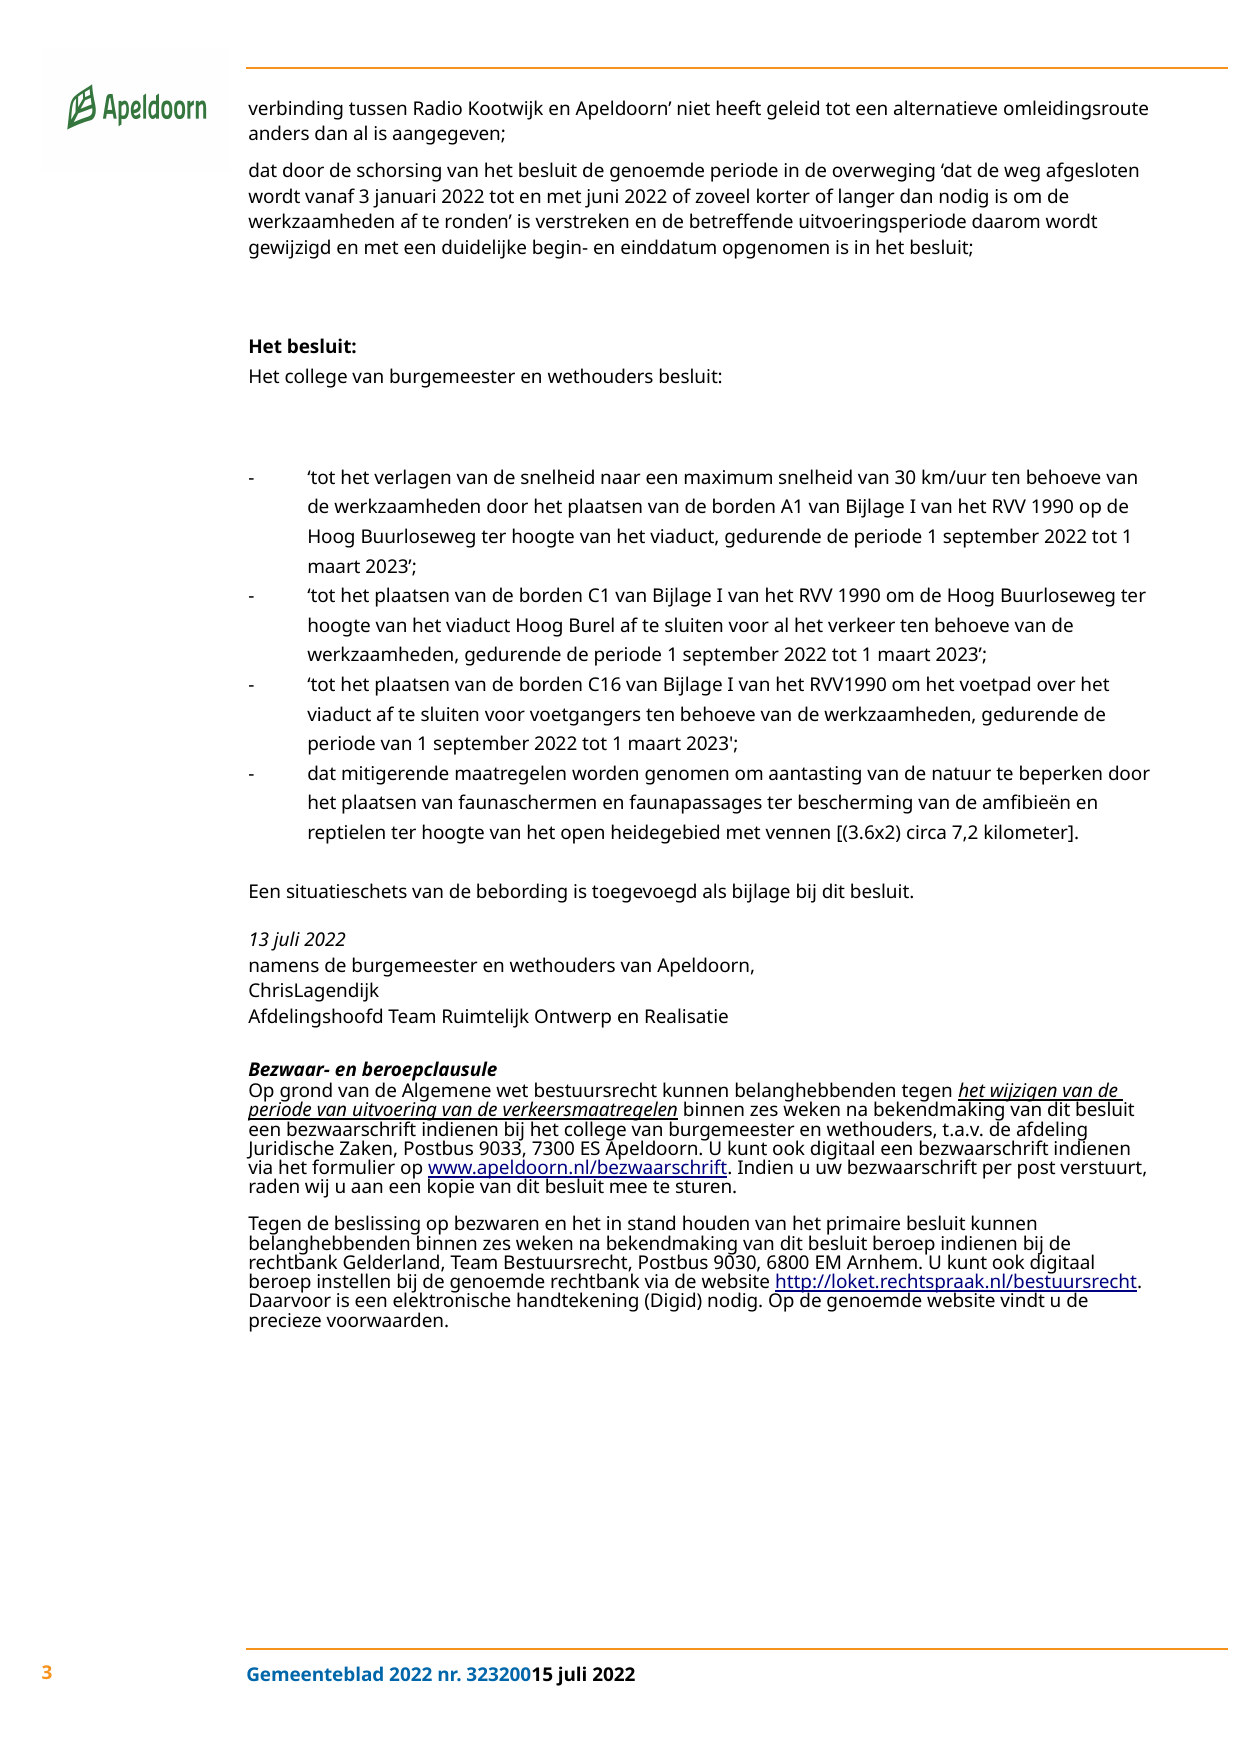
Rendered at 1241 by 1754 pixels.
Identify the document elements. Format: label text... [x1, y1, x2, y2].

text Het besluit: [248, 334, 1152, 359]
text 13 juli 2022 [248, 926, 1152, 952]
text Afdelingshoofd Team Ruimtelijk Ontwerp en Realisatie [248, 1003, 1152, 1029]
picture [41, 47, 231, 172]
text dat door de schorsing van het besluit de genoemde periode in de overweging ‘dat de weg afgesloten wordt vanaf 3 januari 2022 tot en met juni 2022 of zoveel korter of langer dan nodig is om de werkzaamheden af te ronden’ is verstreken en de betreffende uitvoeringsperiode daarom wordt gewijzigd en met een duidelijke begin- en einddatum opgenomen is in het besluit; [248, 157, 1152, 260]
list dat mitigerende maatregelen worden genomen om aantasting van de natuur te beperken door het plaatsen van faunaschermen en faunapassages ter bescherming van de amfibieën en reptielen ter hoogte van het open heidegebied met vennen [(3.6x2) circa 7,2 kilometer]. [248, 760, 1152, 845]
text Tegen de beslissing op bezwaren en het in stand houden van het primaire besluit kunnen belanghebbenden binnen zes weken na bekendmaking van dit besluit beroep indienen bij de rechtbank Gelderland, Team Bestuursrecht, Postbus 9030, 6800 EM Arnhem. U kunt ook digitaal beroep instellen bij de genoemde rechtbank via de website http://loket.rechtspraak.nl/bestuursrecht. Daarvoor is een elektronische handtekening (Digid) nodig. Op de genoemde website vindt u de precieze voorwaarden. [248, 1215, 1152, 1331]
text Bezwaar- en beroepclausule [248, 1056, 1152, 1082]
text Een situatieschets van de bebording is toegevoegd als bijlage bij dit besluit. [248, 878, 1152, 904]
text Op grond van de Algemene wet bestuursrecht kunnen belanghebbenden tegen het wijzigen van de periode van uitvoering van de verkeersmaatregelen binnen zes weken na bekendmaking van dit besluit een bezwaarschrift indienen bij het college van burgemeester en wethouders, t.a.v. de afdeling Juridische Zaken, Postbus 9033, 7300 ES Apeldoorn. U kunt ook digitaal een bezwaarschrift indienen via het formulier op www.apeldoorn.nl/bezwaarschrift. Indien u uw bezwaarschrift per post verstuurt, raden wij u aan een kopie van dit besluit mee te sturen. [248, 1082, 1152, 1198]
list ‘tot het plaatsen van de borden C16 van Bijlage I van het RVV1990 om het voetpad over het viaduct af te sluiten voor voetgangers ten behoeve van de werkzaamheden, gedurende de periode van 1 september 2022 tot 1 maart 2023'; [248, 671, 1152, 756]
text verbinding tussen Radio Kootwijk en Apeldoorn’ niet heeft geleid tot een alternatieve omleidingsroute anders dan al is aangegeven; [248, 95, 1152, 146]
text ChrisLagendijk [248, 978, 1152, 1003]
list ‘tot het plaatsen van de borden C1 van Bijlage I van het RVV 1990 om de Hoog Buurloseweg ter hoogte van het viaduct Hoog Burel af te sluiten voor al het verkeer ten behoeve van de werkzaamheden, gedurende de periode 1 september 2022 tot 1 maart 2023’; [248, 582, 1152, 667]
text namens de burgemeester en wethouders van Apeldoorn, [248, 952, 1152, 978]
list ‘tot het verlagen van de snelheid naar een maximum snelheid van 30 km/uur ten behoeve van de werkzaamheden door het plaatsen van de borden A1 van Bijlage I van het RVV 1990 op de Hoog Buurloseweg ter hoogte van het viaduct, gedurende de periode 1 september 2022 tot 1 maart 2023’; [248, 464, 1152, 579]
text Het college van burgemeester en wethouders besluit: [248, 363, 1152, 389]
